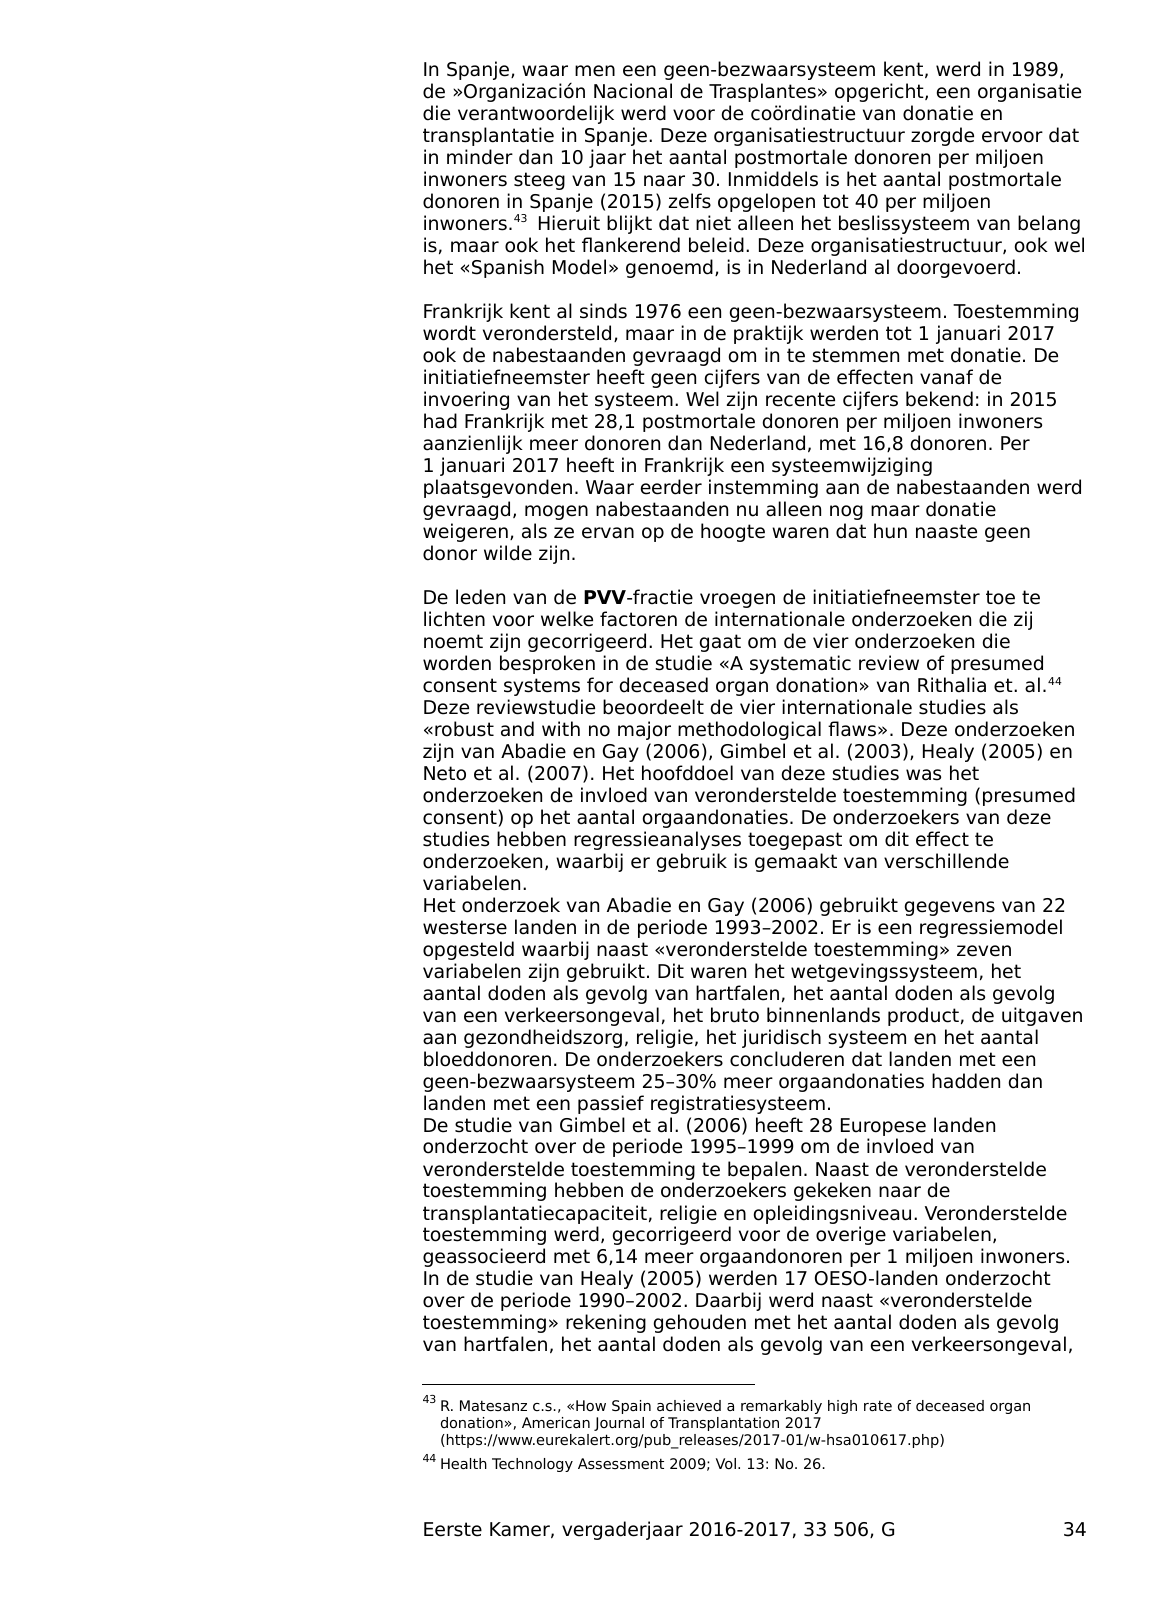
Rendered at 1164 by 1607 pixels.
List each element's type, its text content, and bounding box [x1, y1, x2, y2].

text De leden van de PVV-fractie vroegen de initiatiefneemster toe te lichten voor welke factoren de internationale onderzoeken die zij noemt zijn gecorrigeerd. Het gaat om de vier onderzoeken die worden besproken in de studie «A systematic review of presumed consent systems for deceased organ donation» van Rithalia et. al. Deze reviewstudie beoordeelt de vier internationale studies als «robust and with no major methodological flaws». Deze onderzoeken zijn van Abadie en Gay (2006), Gimbel et al. (2003), Healy (2005) en Neto et al. (2007). Het hoofddoel van deze studies was het onderzoeken de invloed van veronderstelde toestemming (presumed consent) op het aantal orgaandonaties. De onderzoekers van deze studies hebben regressieanalyses toegepast om dit effect te onderzoeken, waarbij er gebruik is gemaakt van verschillende variabelen. [422, 587, 1087, 895]
text In de studie van Healy (2005) werden 17 OESO-landen onderzocht over de periode 1990–2002. Daarbij werd naast «veronderstelde toestemming» rekening gehouden met het aantal doden als gevolg van hartfalen, het aantal doden als gevolg van een verkeersongeval, [422, 1268, 1087, 1356]
text Health Technology Assessment 2009; Vol. 13: No. 26. [422, 1452, 1087, 1474]
text De studie van Gimbel et al. (2006) heeft 28 Europese landen onderzocht over de periode 1995–1999 om de invloed van veronderstelde toestemming te bepalen. Naast de veronderstelde toestemming hebben de onderzoekers gekeken naar de transplantatiecapaciteit, religie en opleidingsniveau. Veronderstelde toestemming werd, gecorrigeerd voor de overige variabelen, geassocieerd met 6,14 meer orgaandonoren per 1 miljoen inwoners. [422, 1114, 1087, 1268]
text R. Matesanz c.s., «How Spain achieved a remarkably high rate of deceased organ donation», American Journal of Transplantation 2017 (https://www.eurekalert.org/pub_releases/2017-01/w-hsa010617.php) [422, 1393, 1087, 1449]
text Frankrijk kent al sinds 1976 een geen-bezwaarsysteem. Toestemming wordt verondersteld, maar in de praktijk werden tot 1 januari 2017 ook de nabestaanden gevraagd om in te stemmen met donatie. De initiatiefneemster heeft geen cijfers van de effecten vanaf de invoering van het systeem. Wel zijn recente cijfers bekend: in 2015 had Frankrijk met 28,1 postmortale donoren per miljoen inwoners aanzienlijk meer donoren dan Nederland, met 16,8 donoren. Per 1 januari 2017 heeft in Frankrijk een systeemwijziging plaatsgevonden. Waar eerder instemming aan de nabestaanden werd gevraagd, mogen nabestaanden nu alleen nog maar donatie weigeren, als ze ervan op de hoogte waren dat hun naaste geen donor wilde zijn. [422, 301, 1087, 565]
text Het onderzoek van Abadie en Gay (2006) gebruikt gegevens van 22 westerse landen in de periode 1993–2002. Er is een regressiemodel opgesteld waarbij naast «veronderstelde toestemming» zeven variabelen zijn gebruikt. Dit waren het wetgevingssysteem, het aantal doden als gevolg van hartfalen, het aantal doden als gevolg van een verkeersongeval, het bruto binnenlands product, de uitgaven aan gezondheidszorg, religie, het juridisch systeem en het aantal bloeddonoren. De onderzoekers concluderen dat landen met een geen-bezwaarsysteem 25–30% meer orgaandonaties hadden dan landen met een passief registratiesysteem. [422, 895, 1087, 1114]
text In Spanje, waar men een geen-bezwaarsysteem kent, werd in 1989, de »Organización Nacional de Trasplantes» opgericht, een organisatie die verantwoordelijk werd voor de coördinatie van donatie en transplantatie in Spanje. Deze organisatiestructuur zorgde ervoor dat in minder dan 10 jaar het aantal postmortale donoren per miljoen inwoners steeg van 15 naar 30. Inmiddels is het aantal postmortale donoren in Spanje (2015) zelfs opgelopen tot 40 per miljoen inwoners. Hieruit blijkt dat niet alleen het beslissysteem van belang is, maar ook het flankerend beleid. Deze organisatiestructuur, ook wel het «Spanish Model» genoemd, is in Nederland al doorgevoerd. [422, 59, 1087, 279]
